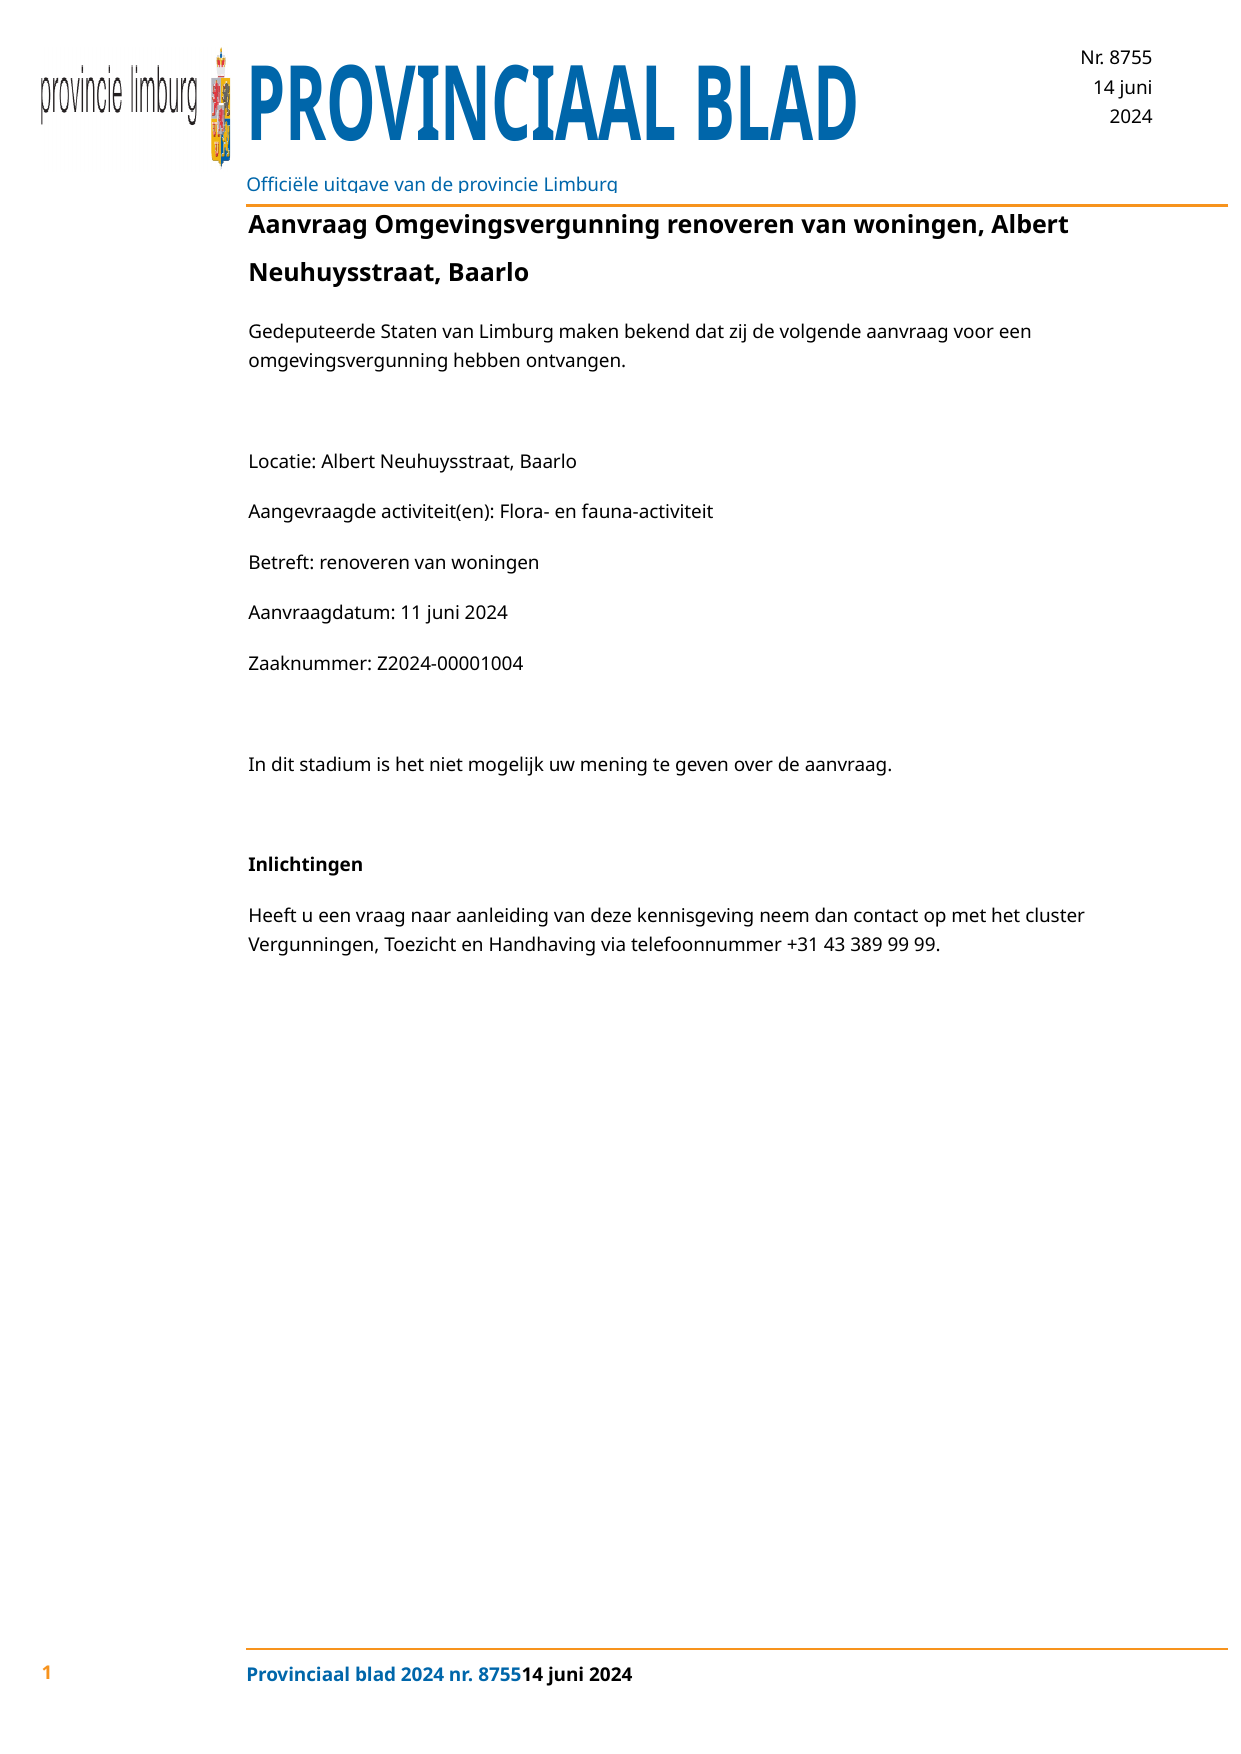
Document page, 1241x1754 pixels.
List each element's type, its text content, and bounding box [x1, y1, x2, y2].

text Heeft u een vraag naar aanleiding van deze kennisgeving neem dan contact op met het cluster Vergunningen, Toezicht en Handhaving via telefoonnummer +31 43 389 99 99. [248, 902, 1152, 957]
text Betreft: renoveren van woningen [248, 549, 1152, 575]
text Inlichtingen [248, 852, 1152, 877]
text Aanvraagdatum: 11 juni 2024 [248, 599, 1152, 625]
text Locatie: Albert Neuhuysstraat, Baarlo [248, 448, 1152, 474]
text Gedeputeerde Staten van Limburg maken bekend dat zij de volgende aanvraag voor een omgevingsvergunning hebben ontvangen. [248, 318, 1152, 373]
picture [41, 47, 231, 172]
text Aanvraag Omgevingsvergunning renoveren van woningen, Albert Neuhuysstraat, Baarlo [248, 207, 1152, 288]
text Aangevraagde activiteit(en): Flora- en fauna-activiteit [248, 499, 1152, 524]
text Zaaknummer: Z2024-00001004 [248, 650, 1152, 676]
text In dit stadium is het niet mogelijk uw mening te geven over de aanvraag. [248, 751, 1152, 777]
